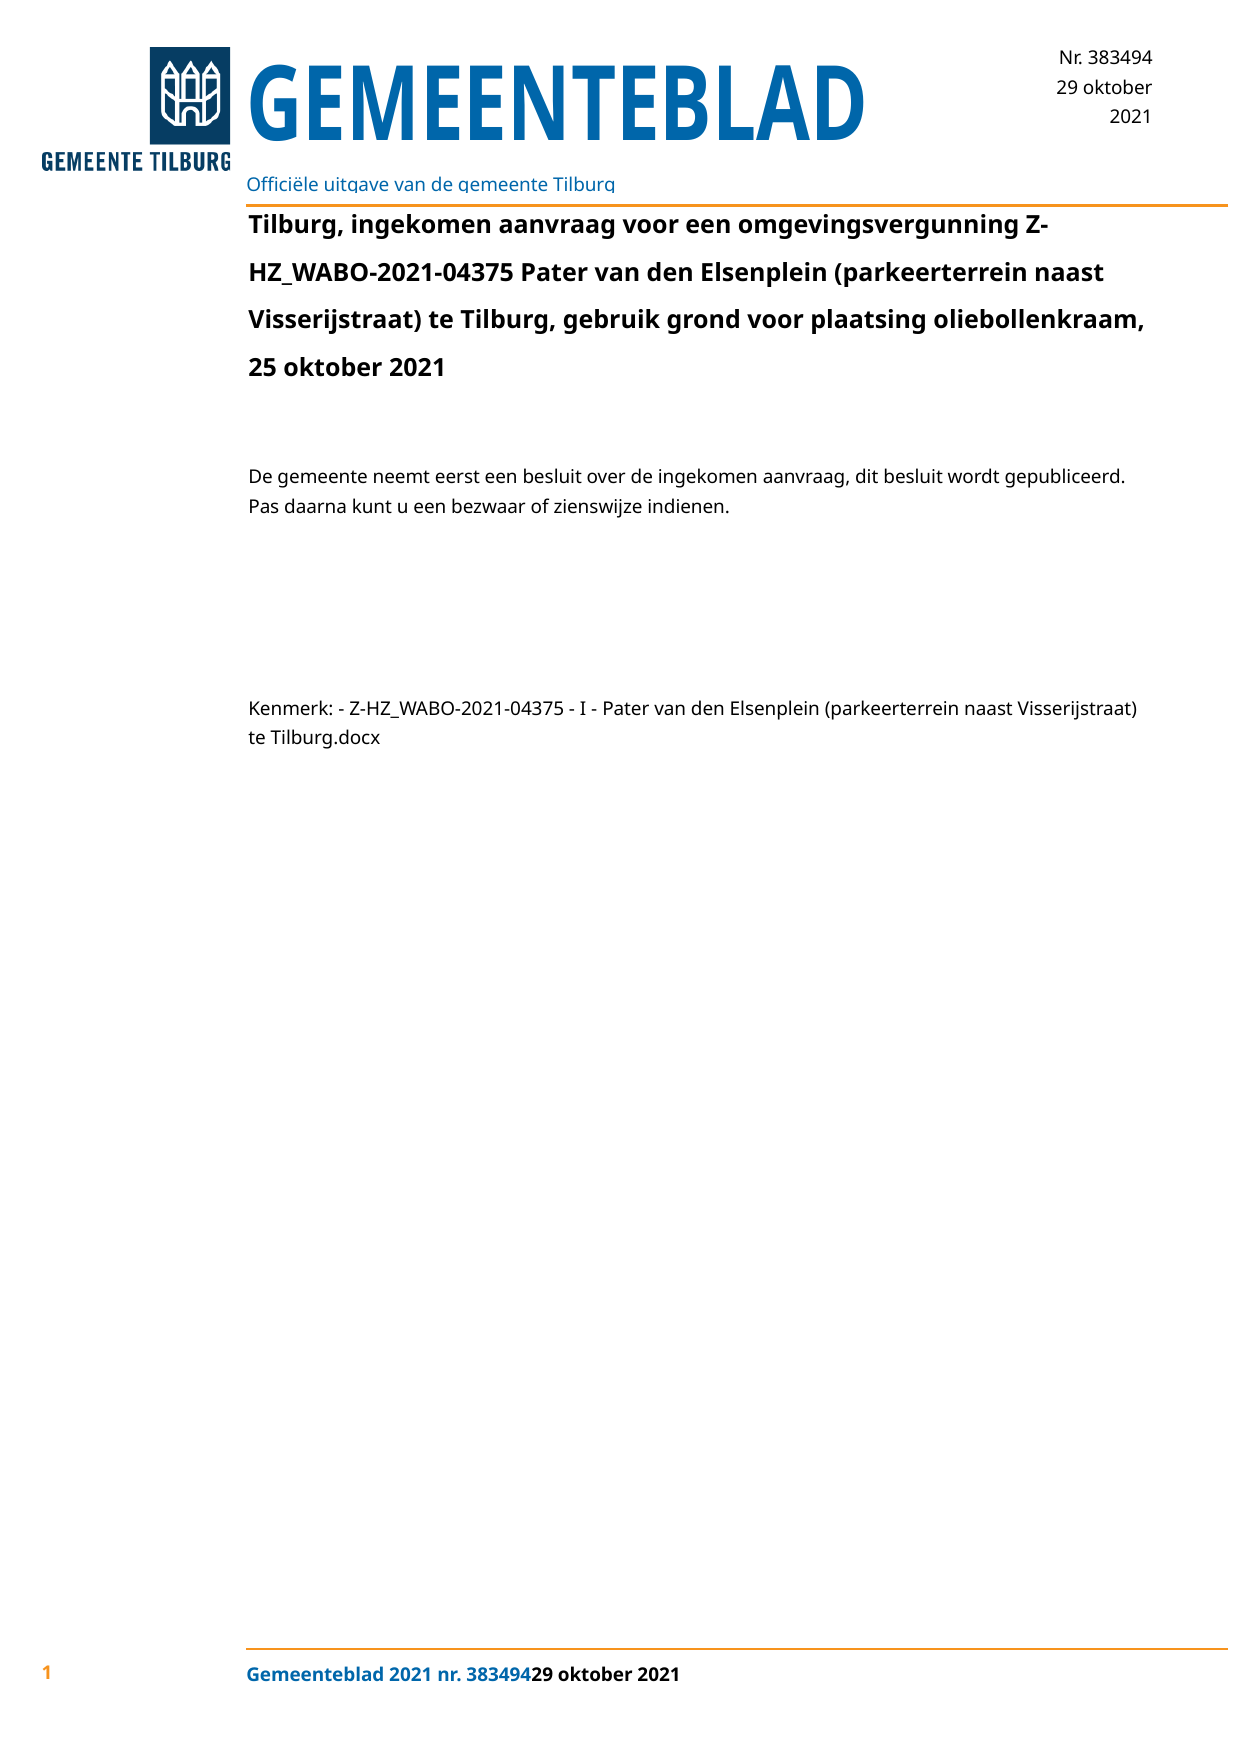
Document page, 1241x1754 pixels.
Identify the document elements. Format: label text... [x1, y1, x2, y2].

picture [41, 47, 231, 172]
text Tilburg, ingekomen aanvraag voor een omgevingsvergunning Z-HZ_WABO-2021-04375 Pater van den Elsenplein (parkeerterrein naast Visserijstraat) te Tilburg, gebruik grond voor plaatsing oliebollenkraam, 25 oktober 2021 [248, 207, 1152, 384]
text Kenmerk: - Z-HZ_WABO-2021-04375 - I - Pater van den Elsenplein (parkeerterrein naast Visserijstraat) te Tilburg.docx [248, 695, 1152, 750]
text De gemeente neemt eerst een besluit over de ingekomen aanvraag, dit besluit wordt gepubliceerd. Pas daarna kunt u een bezwaar of zienswijze indienen. [248, 463, 1152, 519]
